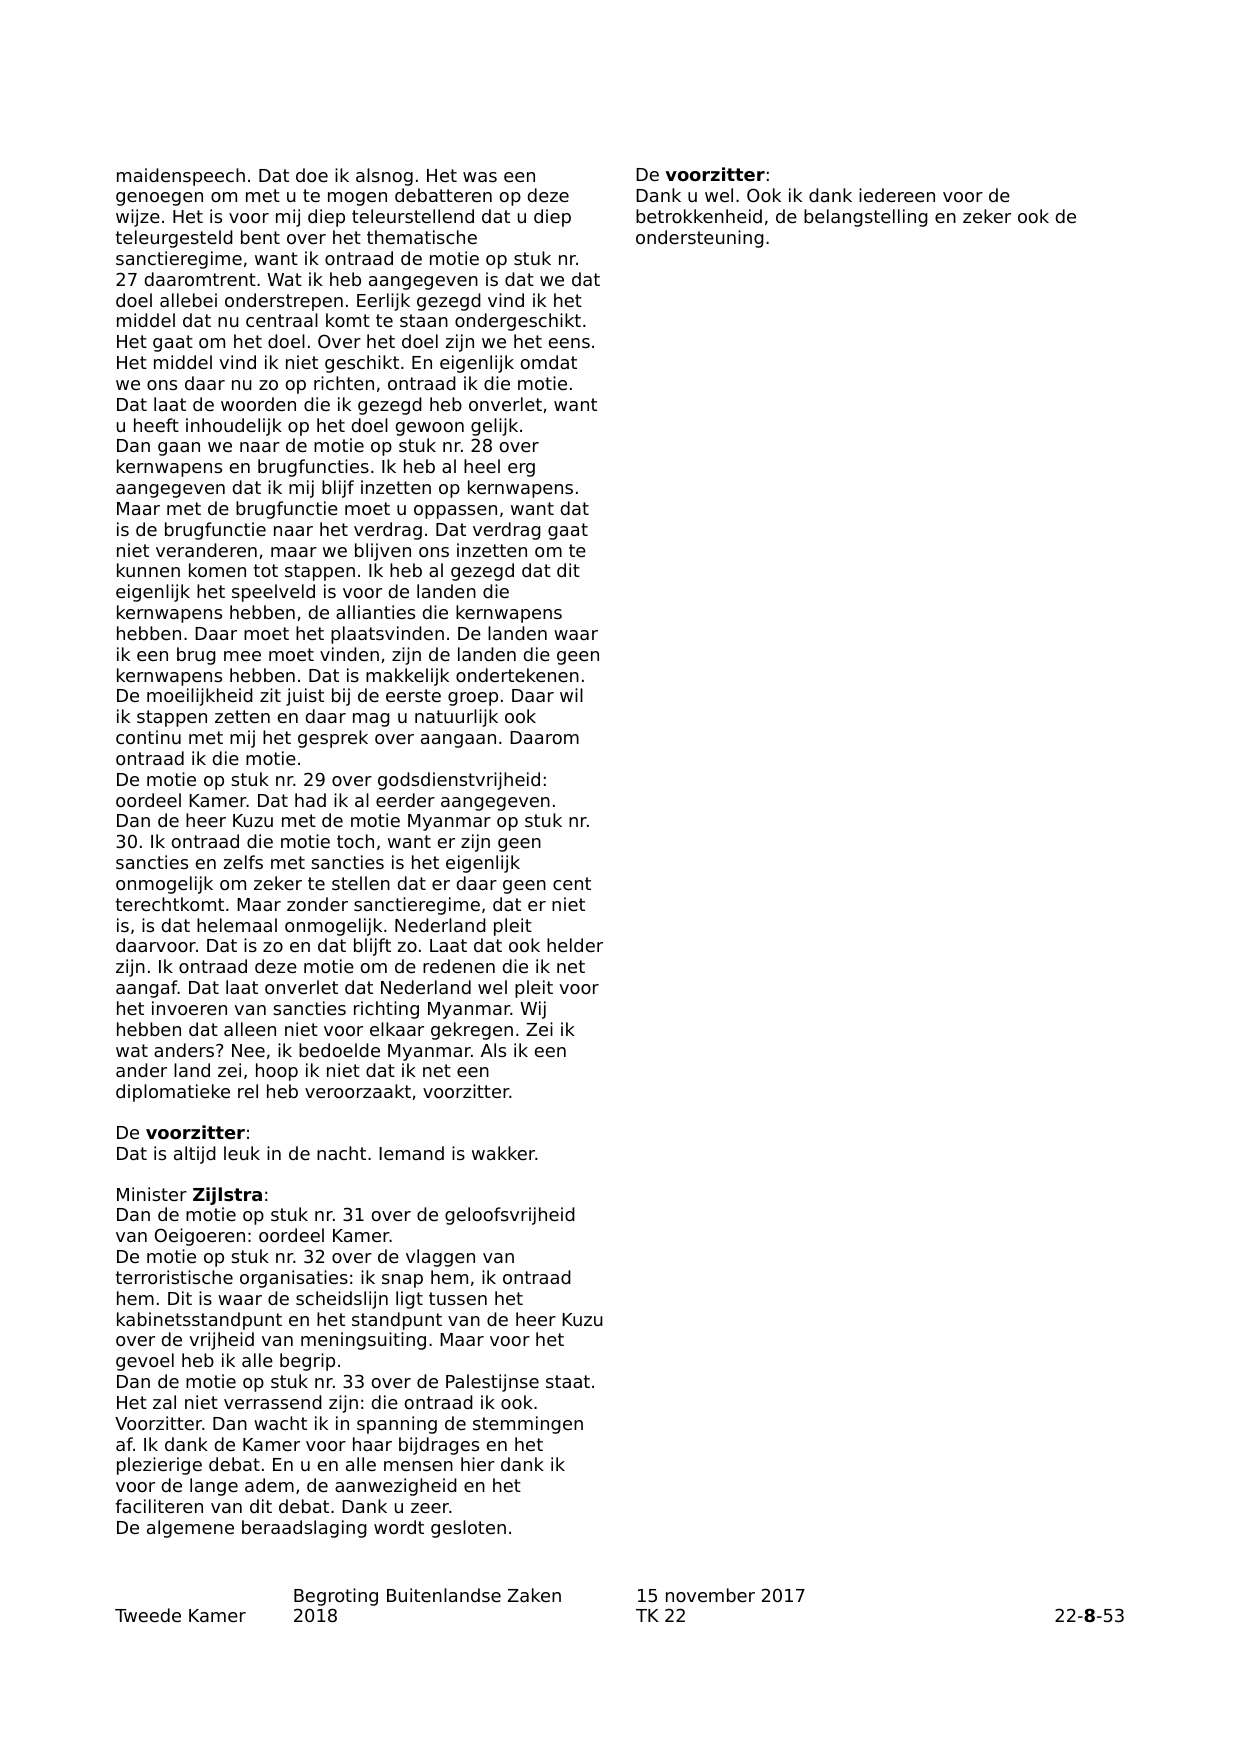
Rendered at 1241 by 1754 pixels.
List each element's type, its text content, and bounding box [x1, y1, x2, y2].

text De motie op stuk nr. 32 over de vlaggen van terroristische organisaties: ik snap hem, ik ontraad hem. Dit is waar de scheidslijn ligt tussen het kabinetsstandpunt en het standpunt van de heer Kuzu over de vrijheid van meningsuiting. Maar voor het gevoel heb ik alle begrip. [115, 1247, 605, 1372]
text De motie op stuk nr. 29 over godsdienstvrijheid: oordeel Kamer. Dat had ik al eerder aangegeven. [115, 769, 605, 811]
text Dan de motie op stuk nr. 31 over de geloofsvrijheid van Oeigoeren: oordeel Kamer. [115, 1205, 605, 1247]
text Minister Zijlstra: [115, 1184, 605, 1205]
text De voorzitter: [115, 1123, 605, 1143]
text De algemene beraadslaging wordt gesloten. [115, 1518, 605, 1538]
text De voorzitter: [635, 165, 1125, 186]
text Dat is altijd leuk in de nacht. Iemand is wakker. [115, 1143, 605, 1164]
text Voorzitter. Dan wacht ik in spanning de stemmingen af. Ik dank de Kamer voor haar bijdrages en het plezierige debat. En u en alle mensen hier dank ik voor de lange adem, de aanwezigheid en het faciliteren van dit debat. Dank u zeer. [115, 1413, 605, 1518]
text maidenspeech. Dat doe ik alsnog. Het was een genoegen om met u te mogen debatteren op deze wijze. Het is voor mij diep teleurstellend dat u diep teleurgesteld bent over het thematische sanctieregime, want ik ontraad de motie op stuk nr. 27 daaromtrent. Wat ik heb aangegeven is dat we dat doel allebei onderstrepen. Eerlijk gezegd vind ik het middel dat nu centraal komt te staan ondergeschikt. Het gaat om het doel. Over het doel zijn we het eens. Het middel vind ik niet geschikt. En eigenlijk omdat we ons daar nu zo op richten, ontraad ik die motie. Dat laat de woorden die ik gezegd heb onverlet, want u heeft inhoudelijk op het doel gewoon gelijk. [115, 165, 605, 436]
text Dan gaan we naar de motie op stuk nr. 28 over kernwapens en brugfuncties. Ik heb al heel erg aangegeven dat ik mij blijf inzetten op kernwapens. Maar met de brugfunctie moet u oppassen, want dat is de brugfunctie naar het verdrag. Dat verdrag gaat niet veranderen, maar we blijven ons inzetten om te kunnen komen tot stappen. Ik heb al gezegd dat dit eigenlijk het speelveld is voor de landen die kernwapens hebben, de allianties die kernwapens hebben. Daar moet het plaatsvinden. De landen waar ik een brug mee moet vinden, zijn de landen die geen kernwapens hebben. Dat is makkelijk ondertekenen. De moeilijkheid zit juist bij de eerste groep. Daar wil ik stappen zetten en daar mag u natuurlijk ook continu met mij het gesprek over aangaan. Daarom ontraad ik die motie. [115, 436, 605, 769]
text Dan de heer Kuzu met de motie Myanmar op stuk nr. 30. Ik ontraad die motie toch, want er zijn geen sancties en zelfs met sancties is het eigenlijk onmogelijk om zeker te stellen dat er daar geen cent terechtkomt. Maar zonder sanctieregime, dat er niet is, is dat helemaal onmogelijk. Nederland pleit daarvoor. Dat is zo en dat blijft zo. Laat dat ook helder zijn. Ik ontraad deze motie om de redenen die ik net aangaf. Dat laat onverlet dat Nederland wel pleit voor het invoeren van sancties richting Myanmar. Wij hebben dat alleen niet voor elkaar gekregen. Zei ik wat anders? Nee, ik bedoelde Myanmar. Als ik een ander land zei, hoop ik niet dat ik net een diplomatieke rel heb veroorzaakt, voorzitter. [115, 811, 605, 1103]
text Dank u wel. Ook ik dank iedereen voor de betrokkenheid, de belangstelling en zeker ook de ondersteuning. [635, 186, 1125, 248]
text Dan de motie op stuk nr. 33 over de Palestijnse staat. Het zal niet verrassend zijn: die ontraad ik ook. [115, 1372, 605, 1413]
